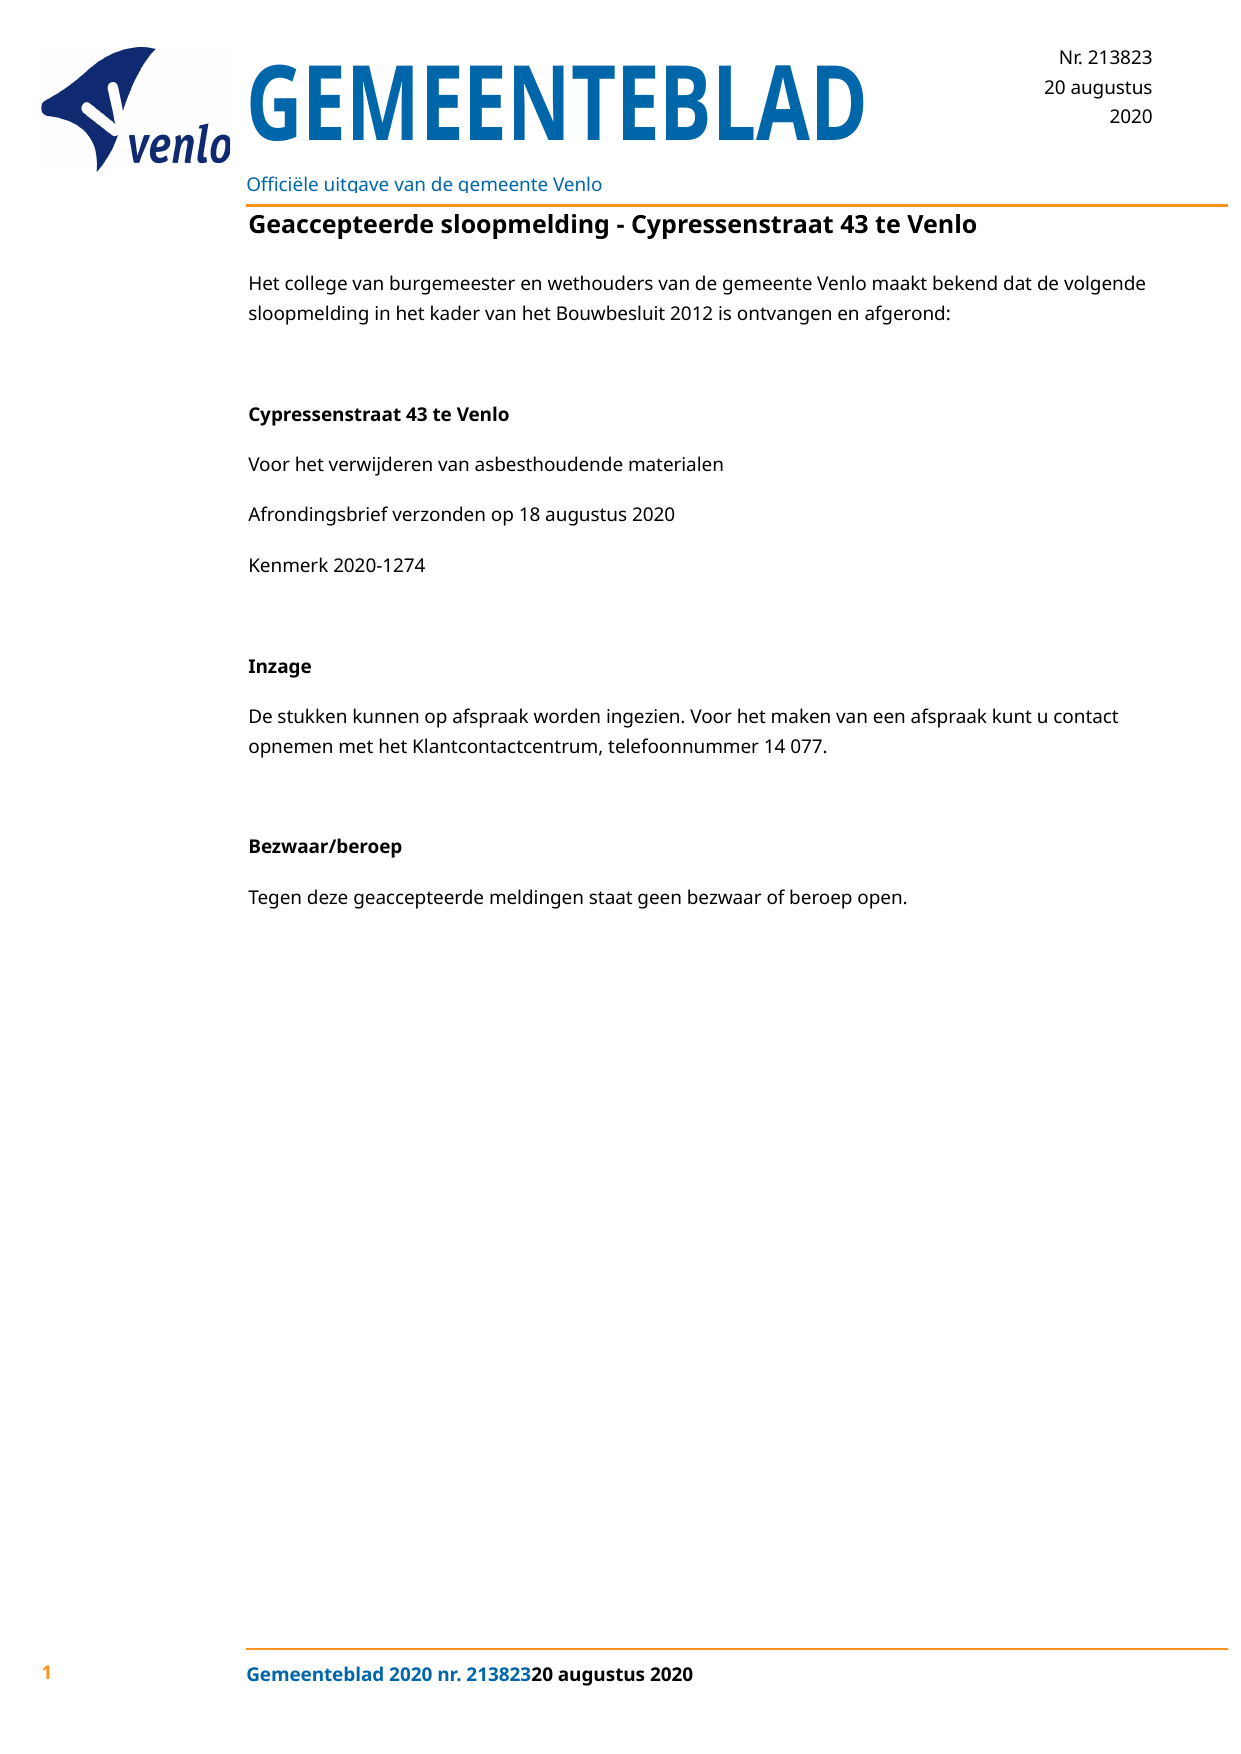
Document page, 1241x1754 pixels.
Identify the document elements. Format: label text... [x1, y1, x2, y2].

text Kenmerk 2020-1274 [248, 552, 1152, 578]
text Het college van burgemeester en wethouders van de gemeente Venlo maakt bekend dat de volgende sloopmelding in het kader van het Bouwbesluit 2012 is ontvangen en afgerond: [248, 270, 1152, 326]
text Inzage [248, 653, 1152, 678]
text Bezwaar/beroep [248, 834, 1152, 859]
text Tegen deze geaccepteerde meldingen staat geen bezwaar of beroep open. [248, 884, 1152, 910]
text Voor het verwijderen van asbesthoudende materialen [248, 451, 1152, 477]
text De stukken kunnen op afspraak worden ingezien. Voor het maken van een afspraak kunt u contact opnemen met het Klantcontactcentrum, telefoonnummer 14 077. [248, 703, 1152, 758]
text Afrondingsbrief verzonden op 18 augustus 2020 [248, 502, 1152, 527]
picture [41, 47, 231, 172]
text Cypressenstraat 43 te Venlo [248, 401, 1152, 426]
text Geaccepteerde sloopmelding - Cypressenstraat 43 te Venlo [248, 207, 1152, 241]
